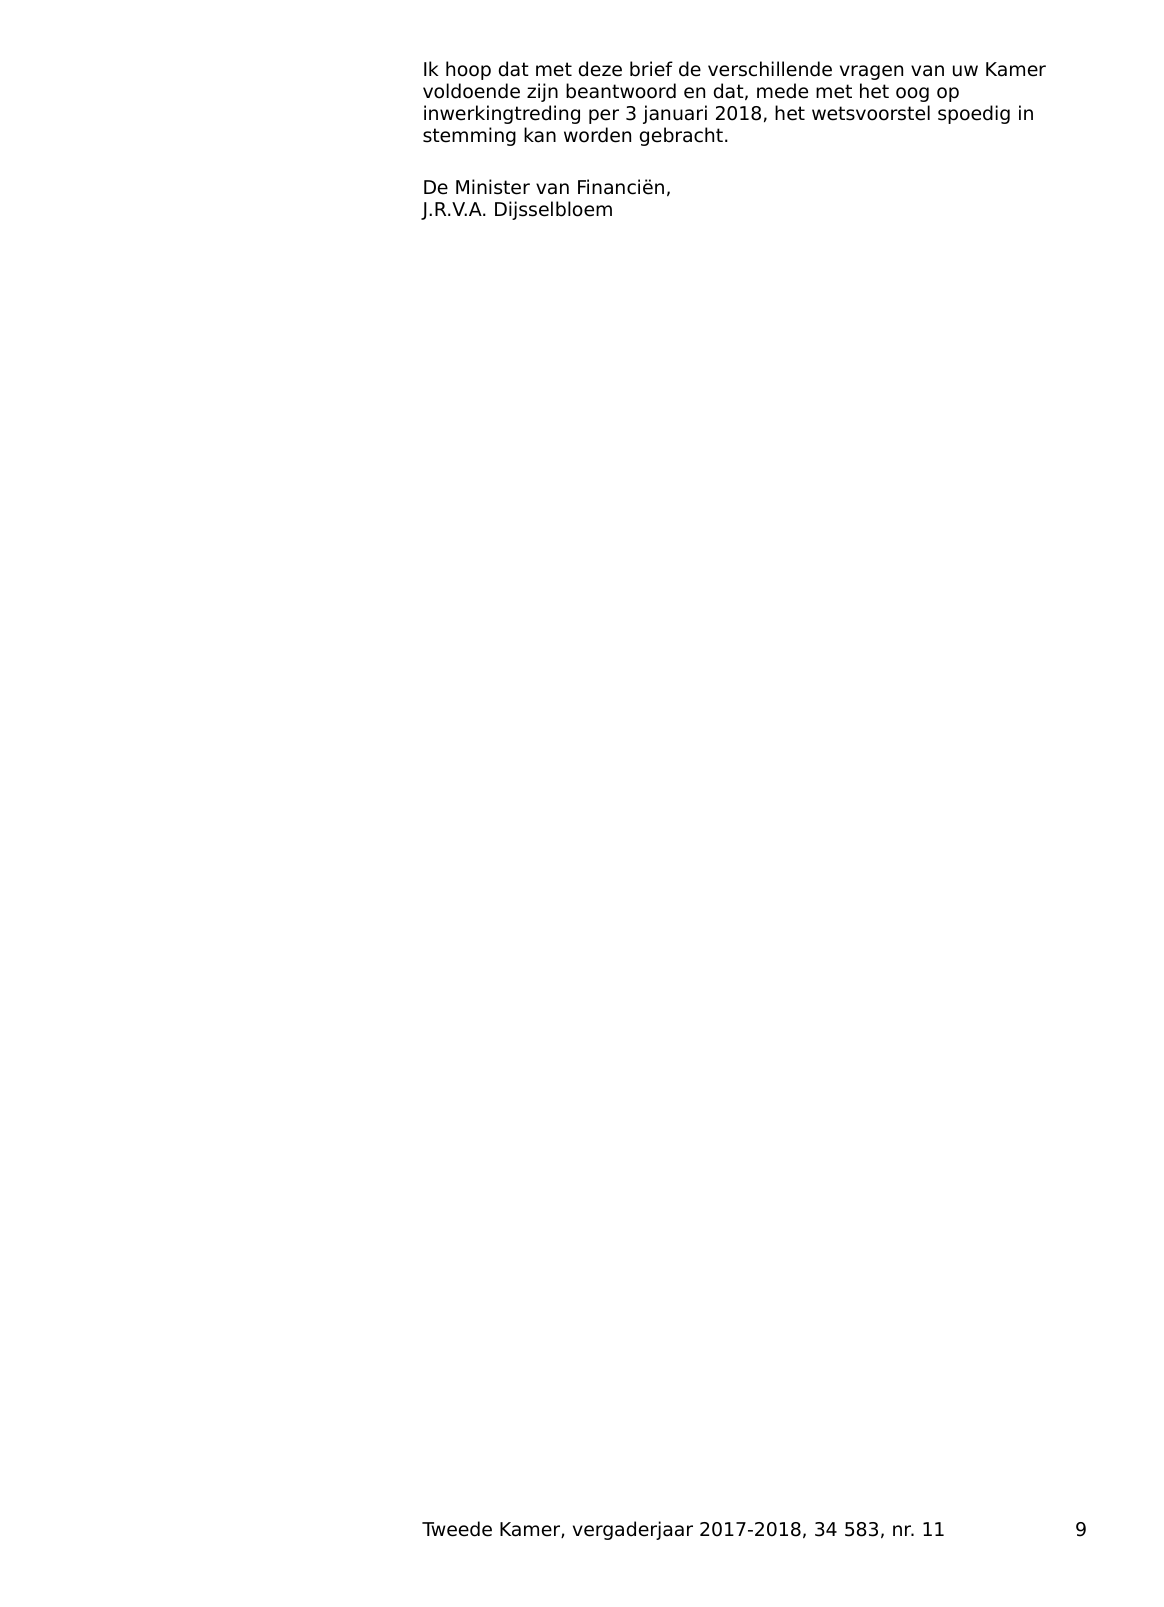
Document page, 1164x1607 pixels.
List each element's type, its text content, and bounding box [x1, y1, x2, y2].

text De Minister van Financiën, J.R.V.A. Dijsselbloem [422, 177, 1087, 221]
text Ik hoop dat met deze brief de verschillende vragen van uw Kamer voldoende zijn beantwoord en dat, mede met het oog op inwerkingtreding per 3 januari 2018, het wetsvoorstel spoedig in stemming kan worden gebracht. [422, 59, 1087, 147]
